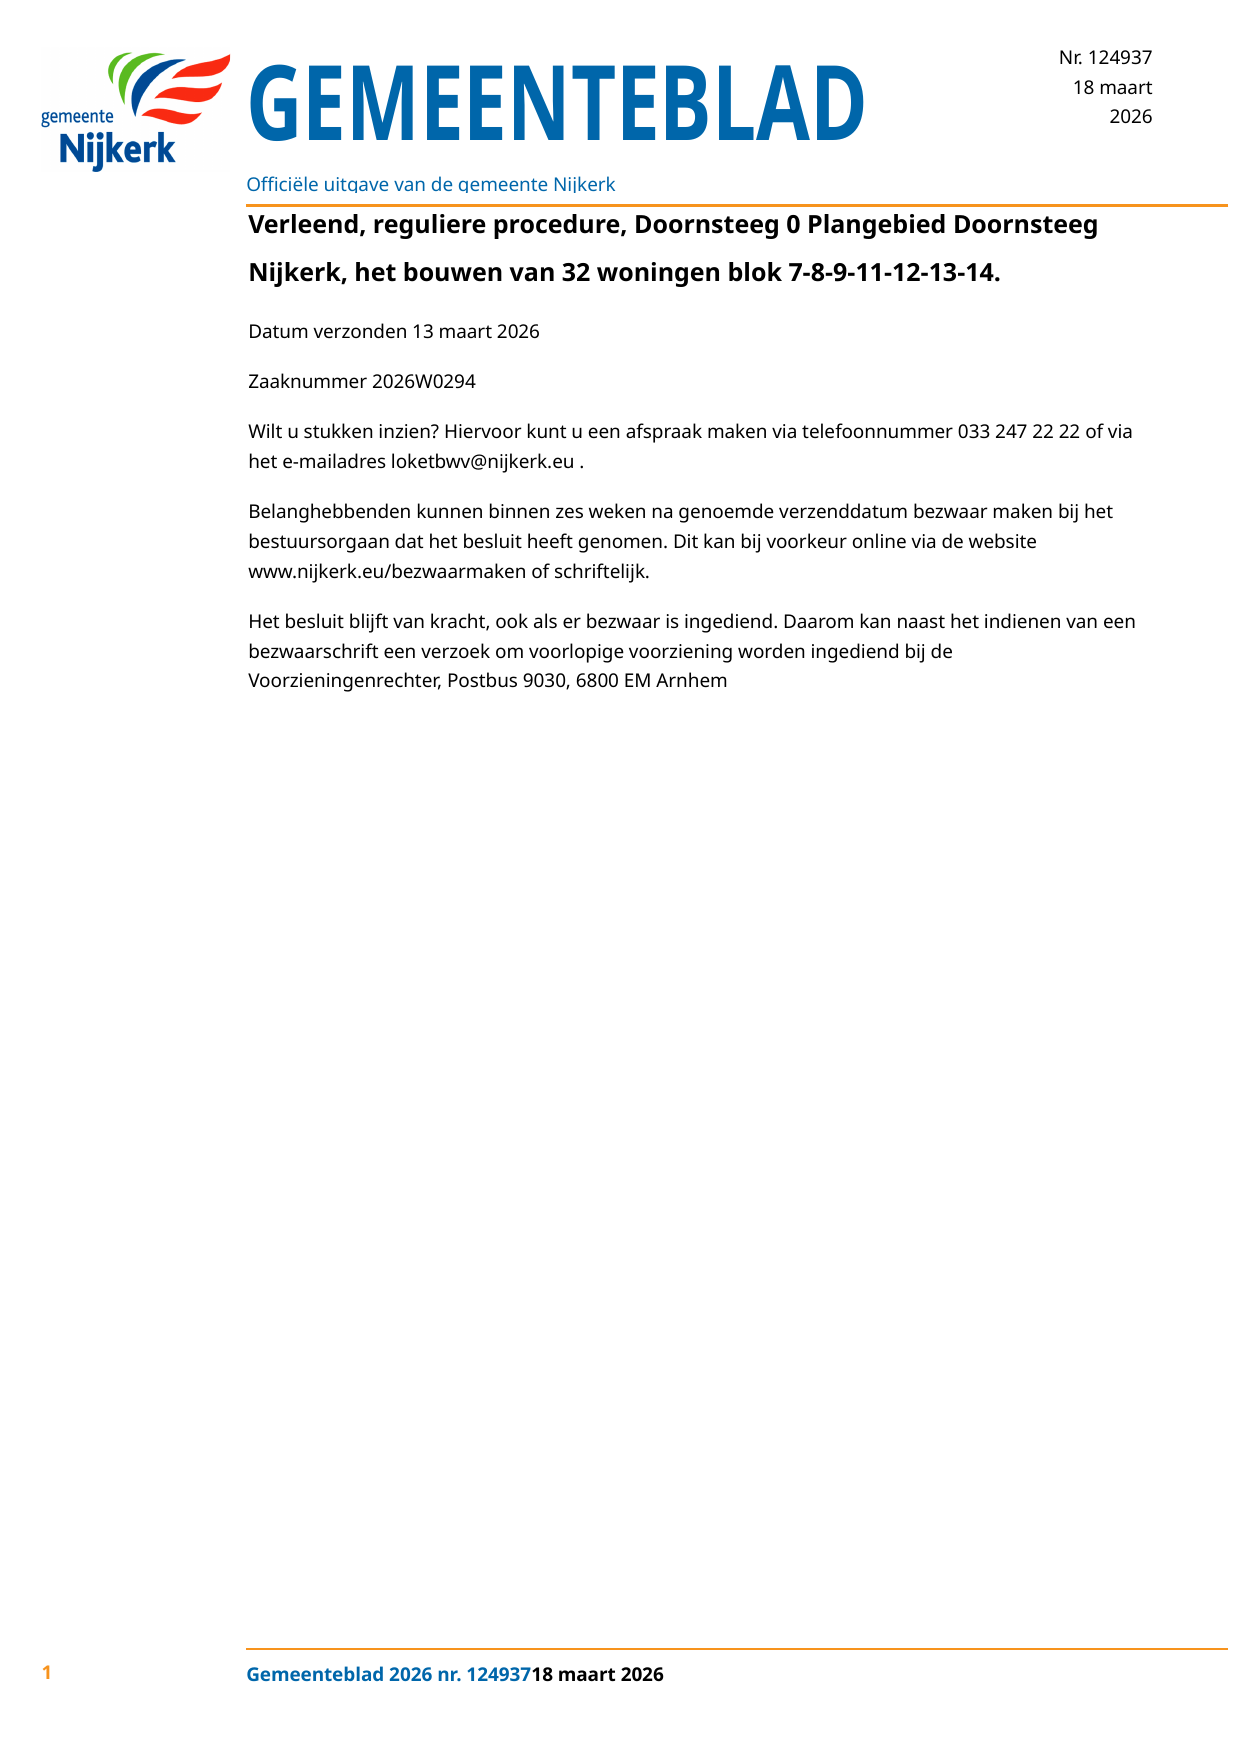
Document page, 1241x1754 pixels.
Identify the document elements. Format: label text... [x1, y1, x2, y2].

text Datum verzonden 13 maart 2026 [248, 318, 1152, 344]
text Het besluit blijft van kracht, ook als er bezwaar is ingediend. Daarom kan naast het indienen van een bezwaarschrift een verzoek om voorlopige voorziening worden ingediend bij de Voorzieningenrechter, Postbus 9030, 6800 EM Arnhem [248, 608, 1152, 693]
text Verleend, reguliere procedure, Doornsteeg 0 Plangebied Doornsteeg Nijkerk, het bouwen van 32 woningen blok 7-8-9-11-12-13-14. [248, 207, 1152, 288]
text Wilt u stukken inzien? Hiervoor kunt u een afspraak maken via telefoonnummer 033 247 22 22 of via het e-mailadres loketbwv@nijkerk.eu . [248, 419, 1152, 474]
picture [41, 47, 231, 172]
text Zaaknummer 2026W0294 [248, 368, 1152, 394]
text Belanghebbenden kunnen binnen zes weken na genoemde verzenddatum bezwaar maken bij het bestuursorgaan dat het besluit heeft genomen. Dit kan bij voorkeur online via de website www.nijkerk.eu/bezwaarmaken of schriftelijk. [248, 499, 1152, 584]
